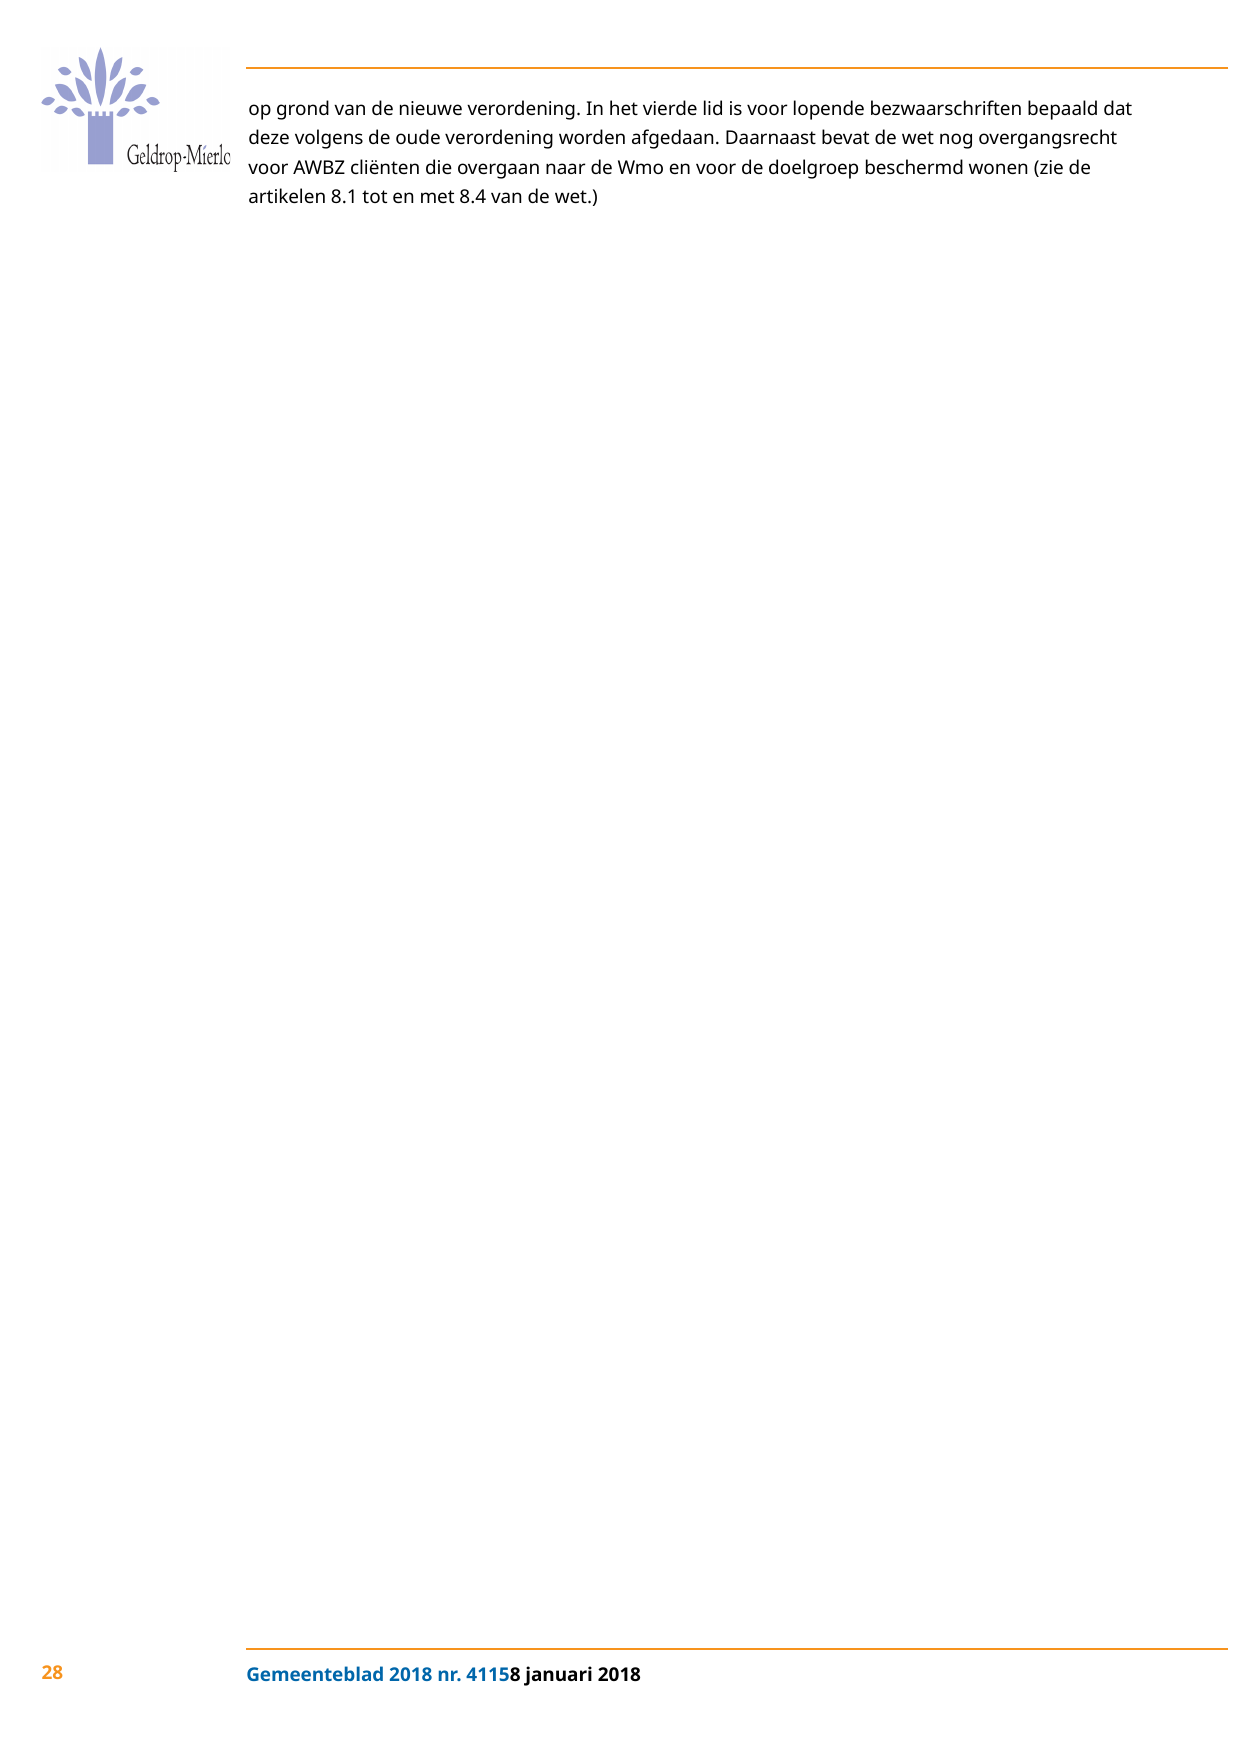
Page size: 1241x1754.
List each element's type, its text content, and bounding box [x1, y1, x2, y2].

picture [41, 47, 231, 172]
text op grond van de nieuwe verordening. In het vierde lid is voor lopende bezwaarschriften bepaald dat deze volgens de oude verordening worden afgedaan. Daarnaast bevat de wet nog overgangsrecht voor AWBZ cliënten die overgaan naar de Wmo en voor de doelgroep beschermd wonen (zie de artikelen 8.1 tot en met 8.4 van de wet.) [248, 95, 1152, 209]
